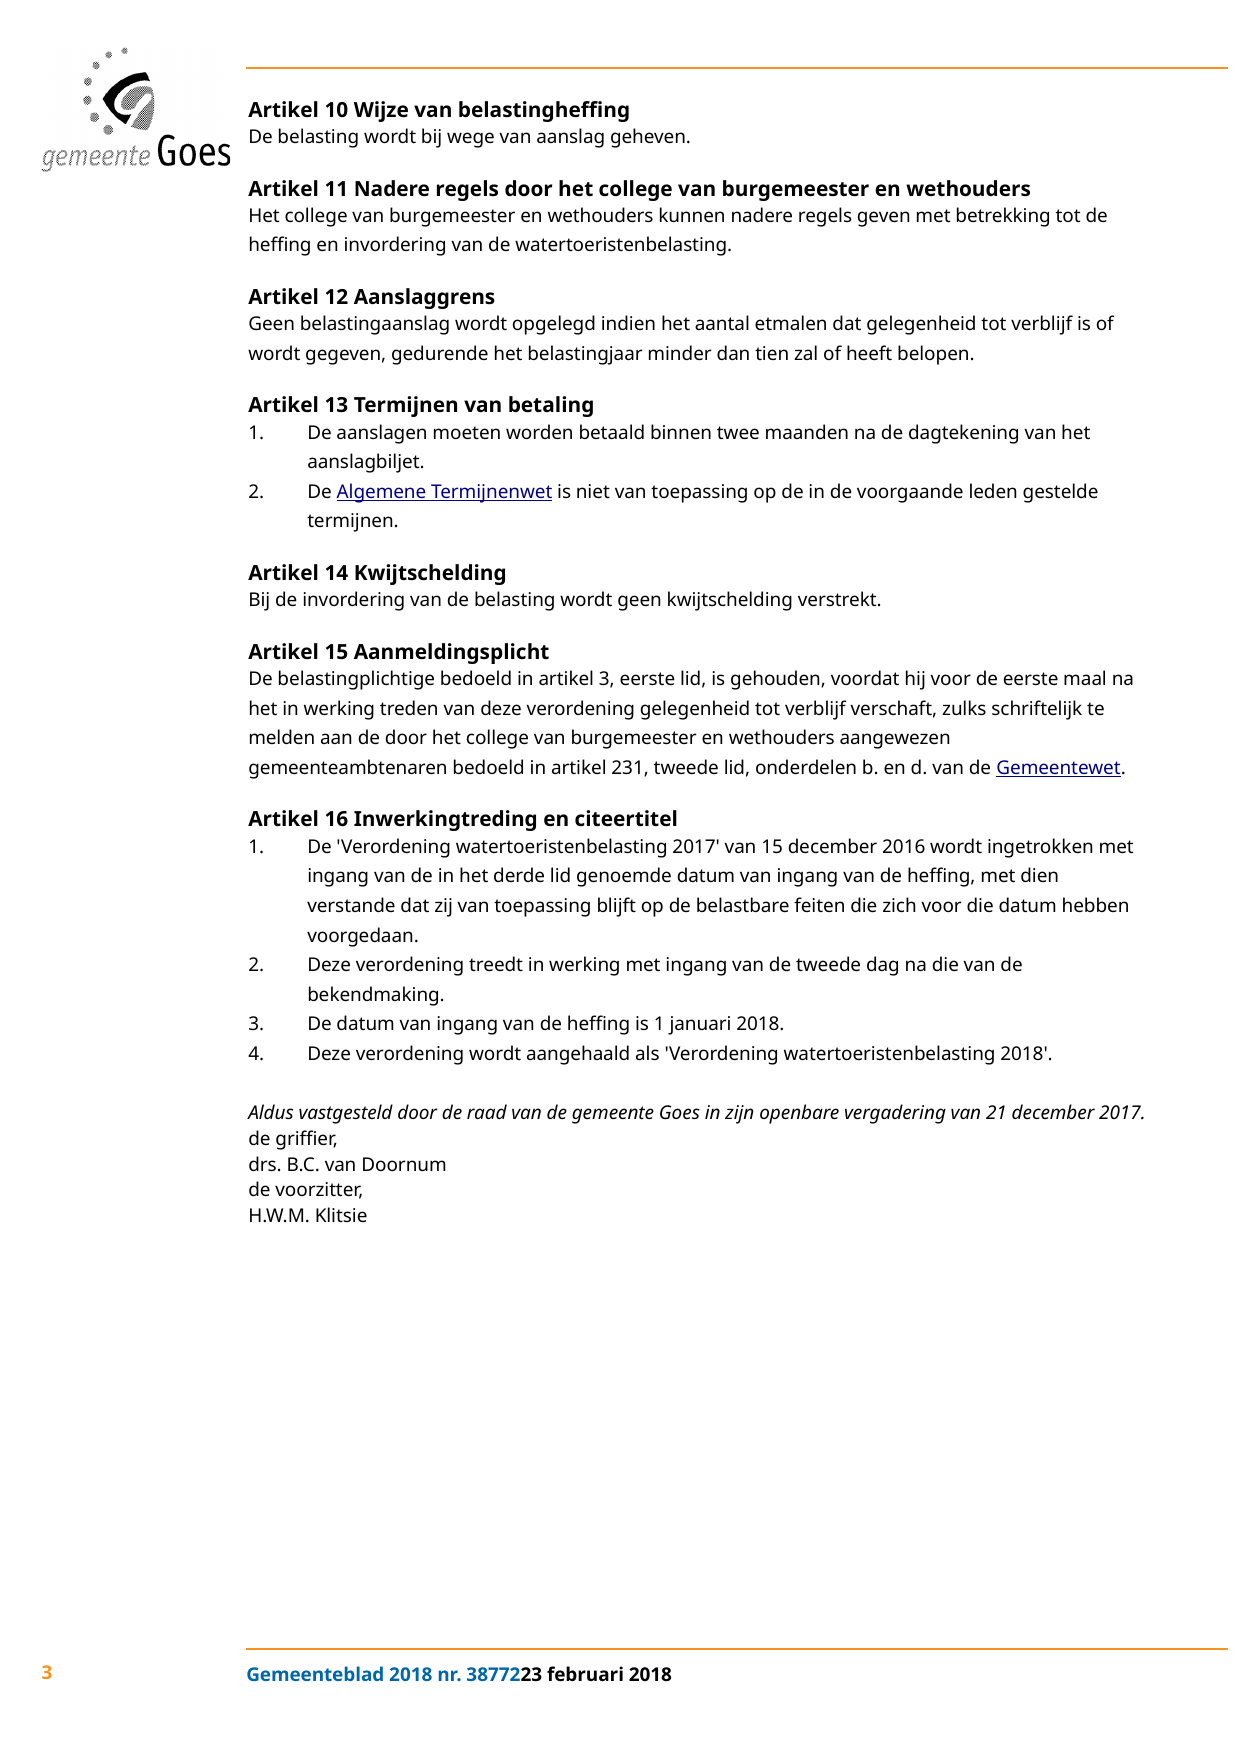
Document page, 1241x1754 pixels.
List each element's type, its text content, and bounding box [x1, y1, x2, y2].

list De datum van ingang van de heffing is 1 januari 2018. [248, 1011, 1152, 1036]
text Artikel 10 Wijze van belastingheffing [248, 95, 1152, 123]
picture [41, 47, 231, 172]
text Artikel 14 Kwijtschelding [248, 558, 1152, 587]
text Aldus vastgesteld door de raad van de gemeente Goes in zijn openbare vergadering van 21 december 2017. [248, 1099, 1152, 1125]
text Artikel 12 Aanslaggrens [248, 282, 1152, 311]
text drs. B.C. van Doornum [248, 1151, 1152, 1176]
list De Algemene Termijnenwet is niet van toepassing op de in de voorgaande leden gestelde termijnen. [248, 478, 1152, 533]
list De 'Verordening watertoeristenbelasting 2017' van 15 december 2016 wordt ingetrokken met ingang van de in het derde lid genoemde datum van ingang van de heffing, met dien verstande dat zij van toepassing blijft op de belastbare feiten die zich voor die datum hebben voorgedaan. [248, 833, 1152, 947]
list Deze verordening treedt in werking met ingang van de tweede dag na die van de bekendmaking. [248, 951, 1152, 1007]
text Bij de invordering van de belasting wordt geen kwijtschelding verstrekt. [248, 587, 1152, 612]
text de voorzitter, [248, 1176, 1152, 1202]
list De aanslagen moeten worden betaald binnen twee maanden na de dagtekening van het aanslagbiljet. [248, 419, 1152, 474]
text Geen belastingaanslag wordt opgelegd indien het aantal etmalen dat gelegenheid tot verblijf is of wordt gegeven, gedurende het belastingjaar minder dan tien zal of heeft belopen. [248, 311, 1152, 366]
text De belasting wordt bij wege van aanslag geheven. [248, 123, 1152, 149]
text Het college van burgemeester en wethouders kunnen nadere regels geven met betrekking tot de heffing en invordering van de watertoeristenbelasting. [248, 202, 1152, 257]
text de griffier, [248, 1125, 1152, 1151]
text Artikel 13 Termijnen van betaling [248, 391, 1152, 419]
text H.W.M. Klitsie [248, 1202, 1152, 1228]
text Artikel 16 Inwerkingtreding en citeertitel [248, 804, 1152, 833]
text De belastingplichtige bedoeld in artikel 3, eerste lid, is gehouden, voordat hij voor de eerste maal na het in werking treden van deze verordening gelegenheid tot verblijf verschaft, zulks schriftelijk te melden aan de door het college van burgemeester en wethouders aangewezen gemeenteambtenaren bedoeld in artikel 231, tweede lid, onderdelen b. en d. van de Gemeentewet. [248, 665, 1152, 780]
text Artikel 11 Nadere regels door het college van burgemeester en wethouders [248, 174, 1152, 202]
list Deze verordening wordt aangehaald als 'Verordening watertoeristenbelasting 2018'. [248, 1040, 1152, 1066]
text Artikel 15 Aanmeldingsplicht [248, 637, 1152, 665]
